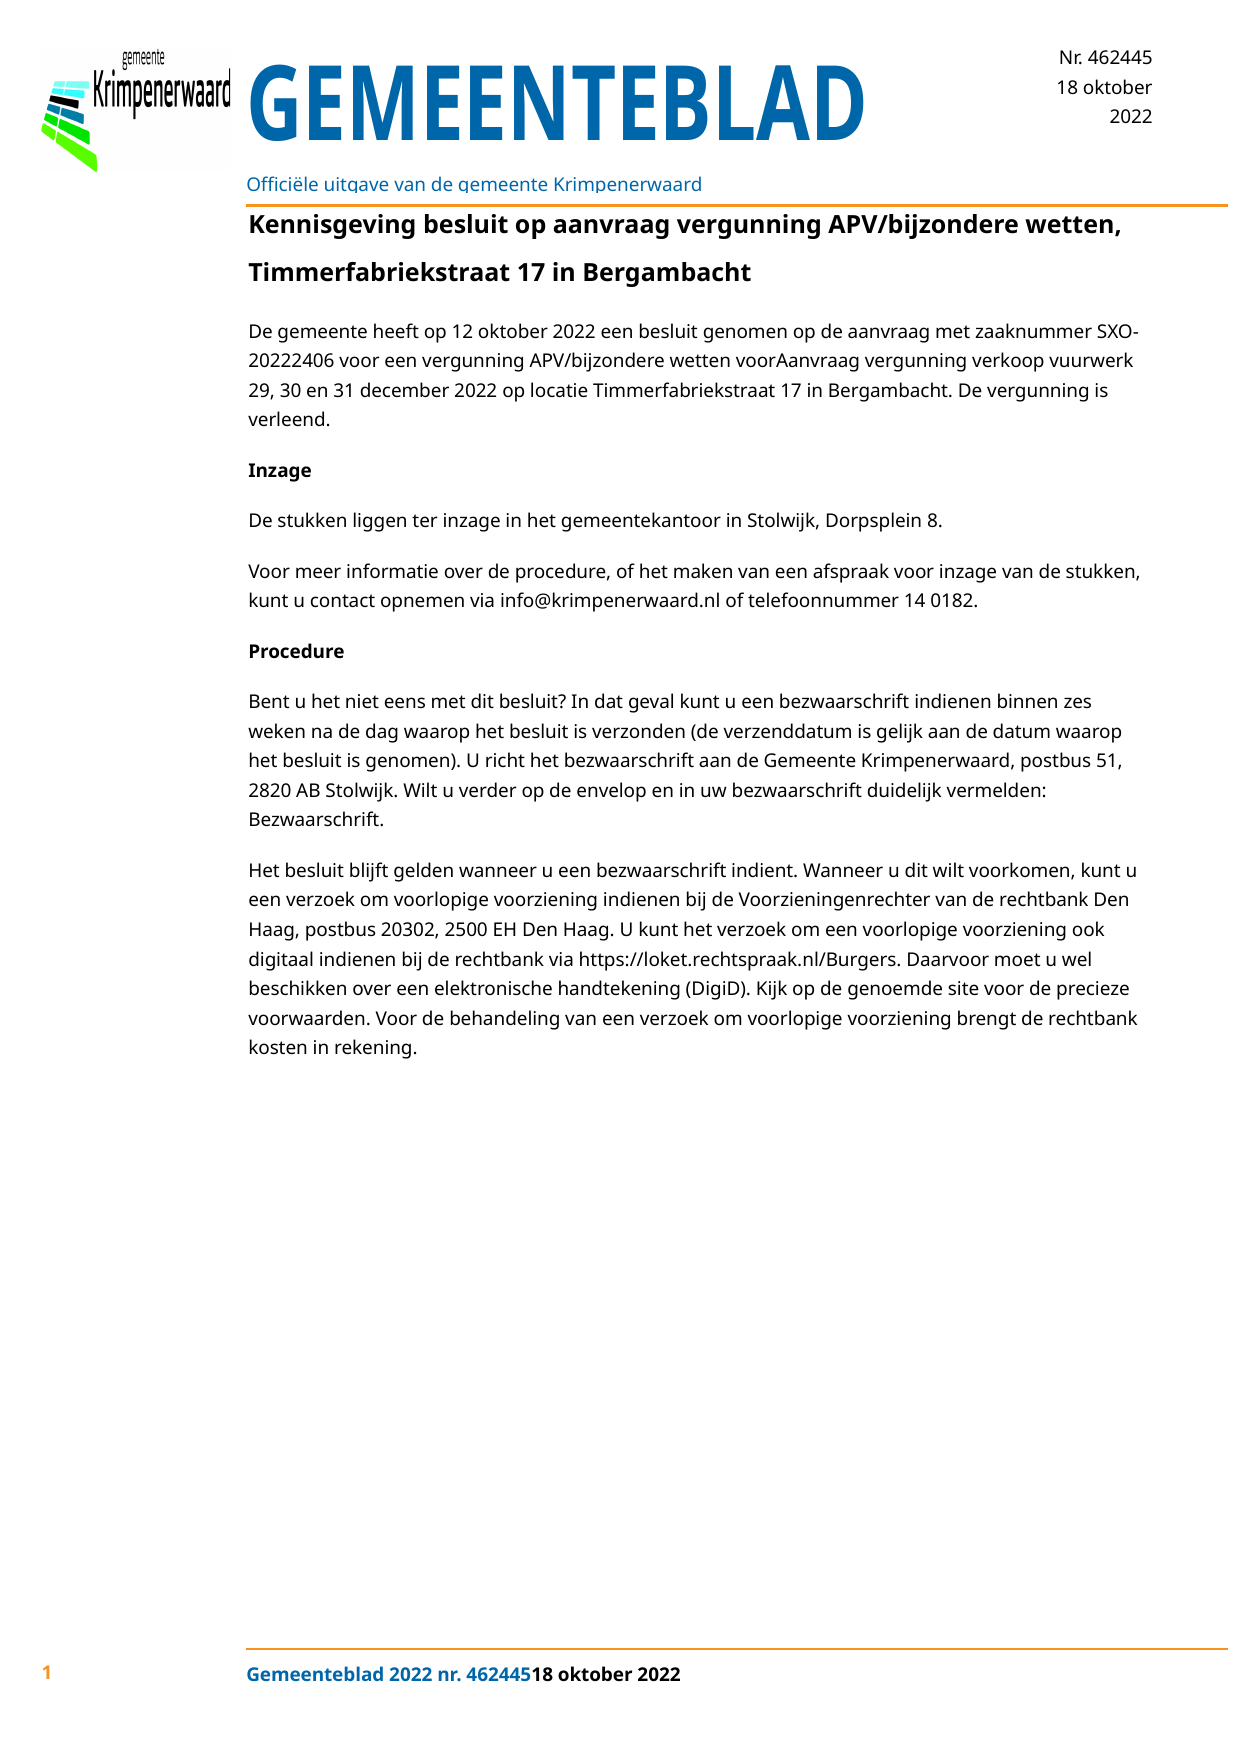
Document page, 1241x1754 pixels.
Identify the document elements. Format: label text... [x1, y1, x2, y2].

text De stukken liggen ter inzage in het gemeentekantoor in Stolwijk, Dorpsplein 8. [248, 507, 1152, 533]
text Inzage [248, 457, 1152, 483]
text Kennisgeving besluit op aanvraag vergunning APV/bijzondere wetten, Timmerfabriekstraat 17 in Bergambacht [248, 207, 1152, 288]
text De gemeente heeft op 12 oktober 2022 een besluit genomen op de aanvraag met zaaknummer SXO-20222406 voor een vergunning APV/bijzondere wetten voorAanvraag vergunning verkoop vuurwerk 29, 30 en 31 december 2022 op locatie Timmerfabriekstraat 17 in Bergambacht. De vergunning is verleend. [248, 318, 1152, 432]
text Bent u het niet eens met dit besluit? In dat geval kunt u een bezwaarschrift indienen binnen zes weken na de dag waarop het besluit is verzonden (de verzenddatum is gelijk aan de datum waarop het besluit is genomen). U richt het bezwaarschrift aan de Gemeente Krimpenerwaard, postbus 51, 2820 AB Stolwijk. Wilt u verder op de envelop en in uw bezwaarschrift duidelijk vermelden: Bezwaarschrift. [248, 688, 1152, 832]
text Procedure [248, 638, 1152, 664]
text Het besluit blijft gelden wanneer u een bezwaarschrift indient. Wanneer u dit wilt voorkomen, kunt u een verzoek om voorlopige voorziening indienen bij de Voorzieningenrechter van de rechtbank Den Haag, postbus 20302, 2500 EH Den Haag. U kunt het verzoek om een voorlopige voorziening ook digitaal indienen bij de rechtbank via https://loket.rechtspraak.nl/Burgers. Daarvoor moet u wel beschikken over een elektronische handtekening (DigiD). Kijk op de genoemde site voor de precieze voorwaarden. Voor de behandeling van een verzoek om voorlopige voorziening brengt de rechtbank kosten in rekening. [248, 857, 1152, 1060]
text Voor meer informatie over de procedure, of het maken van een afspraak voor inzage van de stukken, kunt u contact opnemen via info@krimpenerwaard.nl of telefoonnummer 14 0182. [248, 558, 1152, 613]
picture [41, 47, 231, 172]
